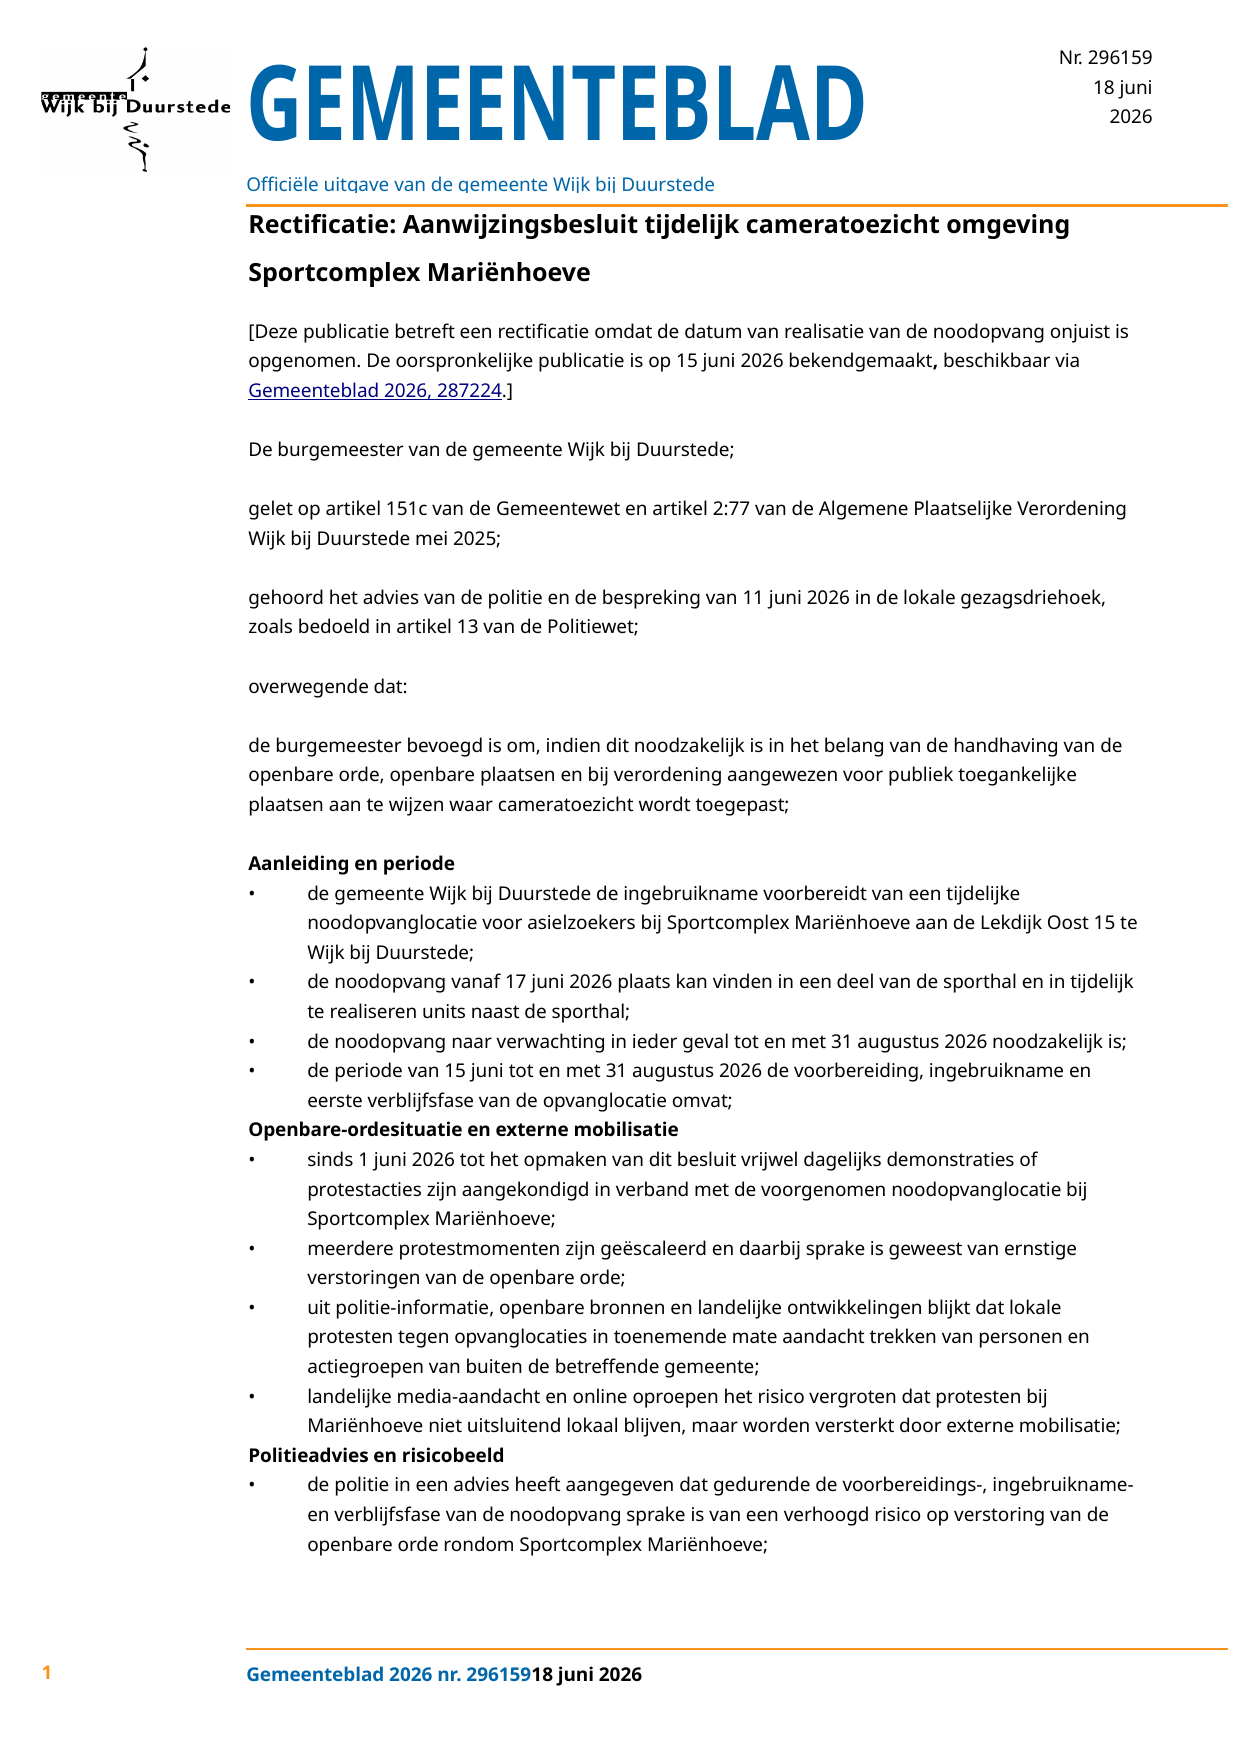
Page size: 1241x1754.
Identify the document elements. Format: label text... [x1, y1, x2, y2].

text Rectificatie: Aanwijzingsbesluit tijdelijk cameratoezicht omgeving Sportcomplex Mariënhoeve [248, 207, 1152, 288]
list meerdere protestmomenten zijn geëscaleerd en daarbij sprake is geweest van ernstige verstoringen van de openbare orde; [248, 1235, 1152, 1290]
text gelet op artikel 151c van de Gemeentewet en artikel 2:77 van de Algemene Plaatselijke Verordening Wijk bij Duurstede mei 2025; [248, 495, 1152, 551]
text gehoord het advies van de politie en de bespreking van 11 juni 2026 in de lokale gezagsdriehoek, zoals bedoeld in artikel 13 van de Politiewet; [248, 584, 1152, 639]
text De burgemeester van de gemeente Wijk bij Duurstede; [248, 436, 1152, 462]
list uit politie-informatie, openbare bronnen en landelijke ontwikkelingen blijkt dat lokale protesten tegen opvanglocaties in toenemende mate aandacht trekken van personen en actiegroepen van buiten de betreffende gemeente; [248, 1294, 1152, 1379]
text Openbare-ordesituatie en externe mobilisatie [248, 1117, 1152, 1142]
list landelijke media-aandacht en online oproepen het risico vergroten dat protesten bij Mariënhoeve niet uitsluitend lokaal blijven, maar worden versterkt door externe mobilisatie; [248, 1383, 1152, 1438]
list de periode van 15 juni tot en met 31 augustus 2026 de voorbereiding, ingebruikname en eerste verblijfsfase van de opvanglocatie omvat; [248, 1057, 1152, 1113]
text de burgemeester bevoegd is om, indien dit noodzakelijk is in het belang van de handhaving van de openbare orde, openbare plaatsen en bij verordening aangewezen voor publiek toegankelijke plaatsen aan te wijzen waar cameratoezicht wordt toegepast; [248, 732, 1152, 817]
list de noodopvang naar verwachting in ieder geval tot en met 31 augustus 2026 noodzakelijk is; [248, 1028, 1152, 1054]
list de politie in een advies heeft aangegeven dat gedurende de voorbereidings-, ingebruikname- en verblijfsfase van de noodopvang sprake is van een verhoogd risico op verstoring van de openbare orde rondom Sportcomplex Mariënhoeve; [248, 1472, 1152, 1557]
list sinds 1 juni 2026 tot het opmaken van dit besluit vrijwel dagelijks demonstraties of protestacties zijn aangekondigd in verband met de voorgenomen noodopvanglocatie bij Sportcomplex Mariënhoeve; [248, 1146, 1152, 1231]
text Aanleiding en periode [248, 850, 1152, 876]
text [Deze publicatie betreft een rectificatie omdat de datum van realisatie van de noodopvang onjuist is opgenomen. De oorspronkelijke publicatie is op 15 juni 2026 bekendgemaakt, beschikbaar via Gemeenteblad 2026, 287224.] [248, 318, 1152, 403]
list de gemeente Wijk bij Duurstede de ingebruikname voorbereidt van een tijdelijke noodopvanglocatie voor asielzoekers bij Sportcomplex Mariënhoeve aan de Lekdijk Oost 15 te Wijk bij Duurstede; [248, 880, 1152, 965]
text Politieadvies en risicobeeld [248, 1442, 1152, 1468]
text overwegende dat: [248, 673, 1152, 699]
picture [41, 47, 231, 172]
list de noodopvang vanaf 17 juni 2026 plaats kan vinden in een deel van de sporthal en in tijdelijk te realiseren units naast de sporthal; [248, 969, 1152, 1024]
